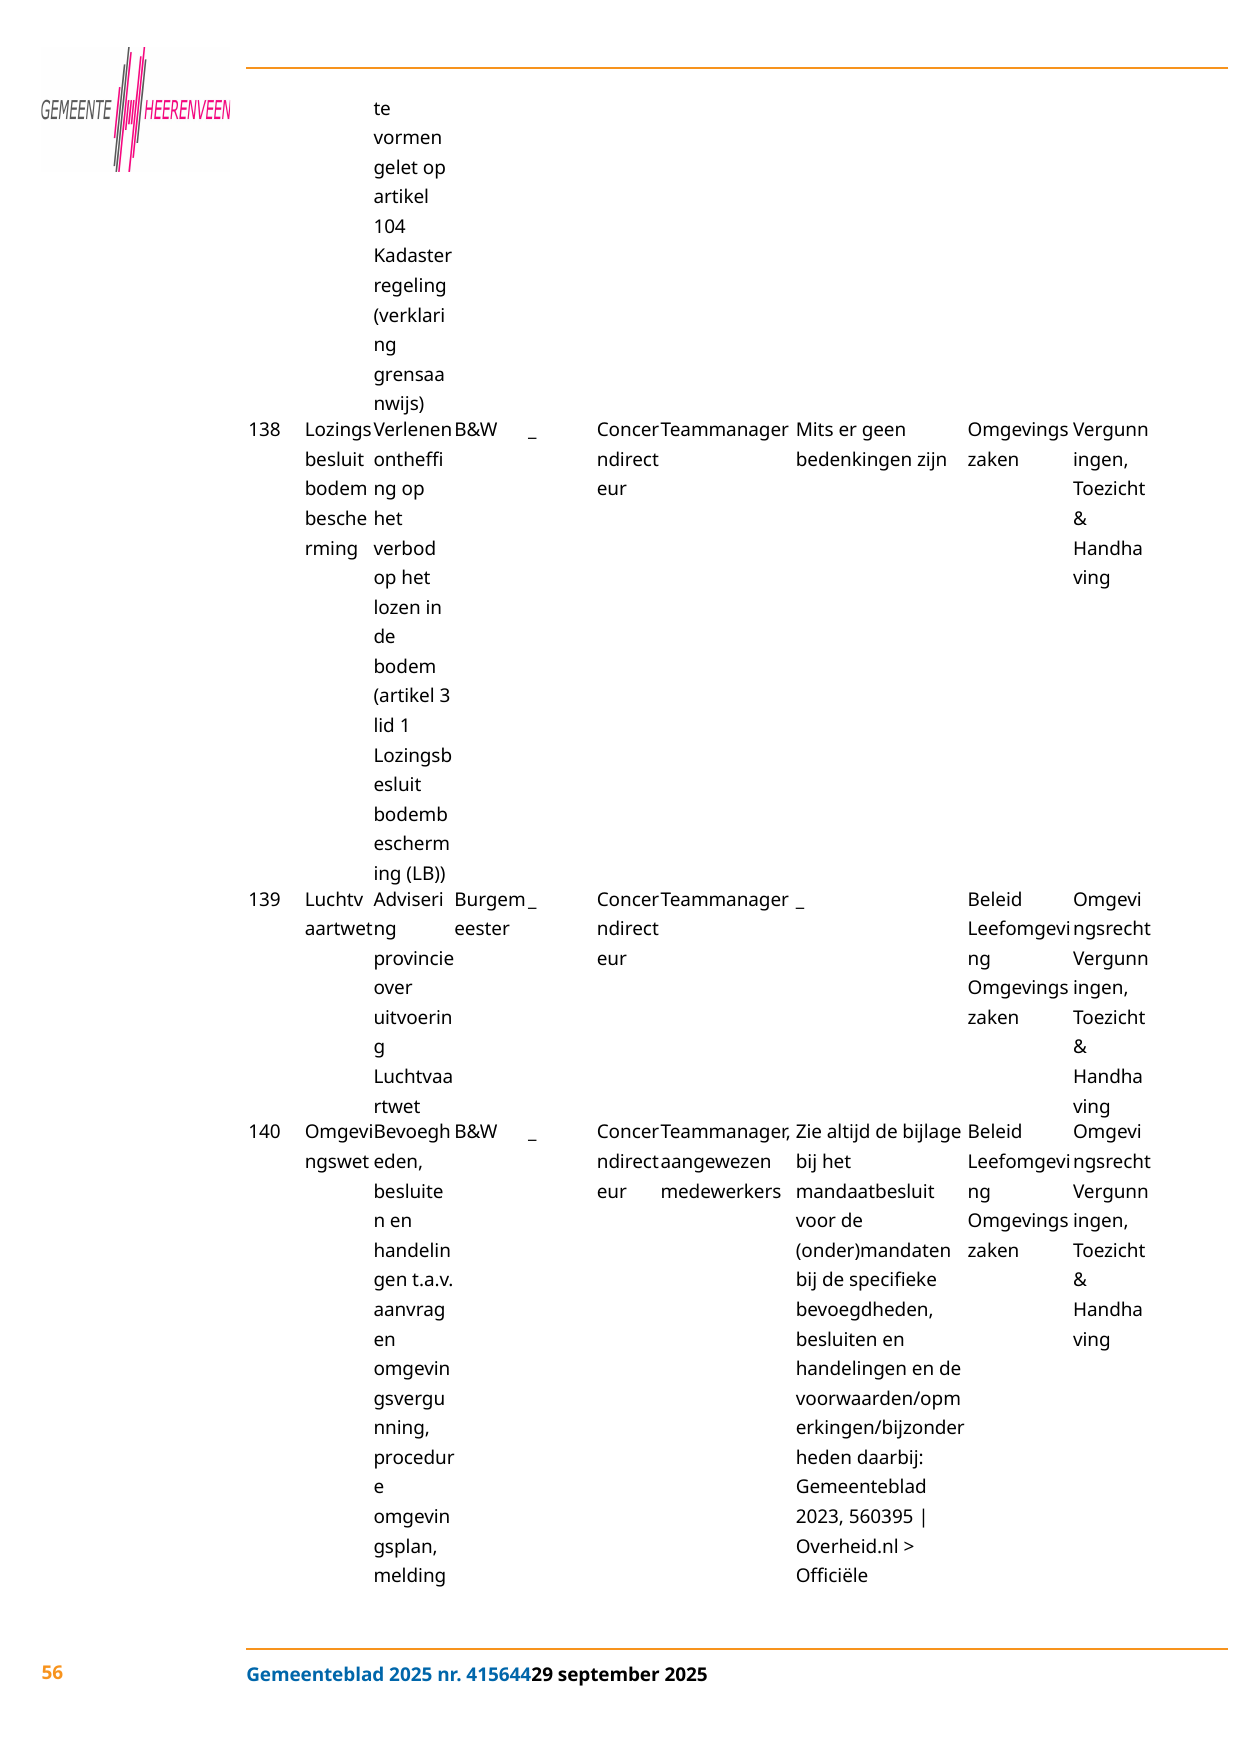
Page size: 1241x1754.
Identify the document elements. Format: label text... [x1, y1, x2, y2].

table_cell Teammanager [660, 416, 796, 886]
table_cell _ [528, 416, 597, 886]
table_cell 138 [248, 416, 304, 886]
table_cell B&W [454, 416, 528, 886]
table_cell [248, 95, 304, 416]
table_cell [528, 95, 597, 416]
table_cell Zie altijd de bijlage bij het mandaatbesluit voor de (onder)mandaten bij de specifieke bevoegdheden, besluiten en handelingen en de voorwaarden/opmerkingen/bijzonderheden daarbij: Gemeenteblad 2023, 560395 | Overheid.nl > Officiële [796, 1119, 967, 1588]
table_cell [454, 95, 528, 416]
table_cell Mits er geen bedenkingen zijn [796, 416, 967, 886]
table_cell Omgevingszaken [968, 416, 1073, 886]
table_cell [305, 95, 373, 416]
table_cell Vergunningen, Toezicht & Handhaving [1073, 416, 1152, 886]
table_cell Teammanager [660, 886, 796, 1119]
table_cell Verlenen ontheffing op het verbod op het lozen in de bodem (artikel 3 lid 1 Lozingsbesluit bodembescherming (LB)) [373, 416, 454, 886]
table_cell _ [796, 886, 967, 1119]
table_cell Beleid Leefomgeving Omgevingszaken [968, 886, 1073, 1119]
table_cell 140 [248, 1119, 304, 1588]
table_cell Concerndirecteur [597, 416, 660, 886]
table_cell Omgevingsrecht Vergunningen, Toezicht & Handhaving [1073, 886, 1152, 1119]
table_cell Teammanager, aangewezen medewerkers [660, 1119, 796, 1588]
table_cell Concerndirecteur [597, 886, 660, 1119]
table_cell Beleid Leefomgeving Omgevingszaken [968, 1119, 1073, 1588]
picture [41, 47, 231, 172]
table_cell Omgevingswet [305, 1119, 373, 1588]
table_cell [660, 95, 796, 416]
table_cell [968, 95, 1073, 416]
table_cell Concerndirecteur [597, 1119, 660, 1588]
table_cell Lozingsbesluit bodembescherming [305, 416, 373, 886]
table_cell _ [528, 886, 597, 1119]
table_cell Luchtvaartwet [305, 886, 373, 1119]
table_cell 139 [248, 886, 304, 1119]
table_cell [796, 95, 967, 416]
table_cell _ [528, 1119, 597, 1588]
table_cell Bevoegheden, besluiten en handelingen t.a.v. aanvragen omgevingsvergunning, procedure omgevingsplan, melding [373, 1119, 454, 1588]
table_cell [1073, 95, 1152, 416]
table_cell Burgemeester [454, 886, 528, 1119]
table_cell [597, 95, 660, 416]
table_cell te vormen gelet op artikel 104 Kadasterregeling (verklaring grensaanwijs) [373, 95, 454, 416]
table_cell Omgevingsrecht Vergunningen, Toezicht & Handhaving [1073, 1119, 1152, 1588]
table_cell B&W [454, 1119, 528, 1588]
table_cell Advisering provincie over uitvoering Luchtvaartwet [373, 886, 454, 1119]
